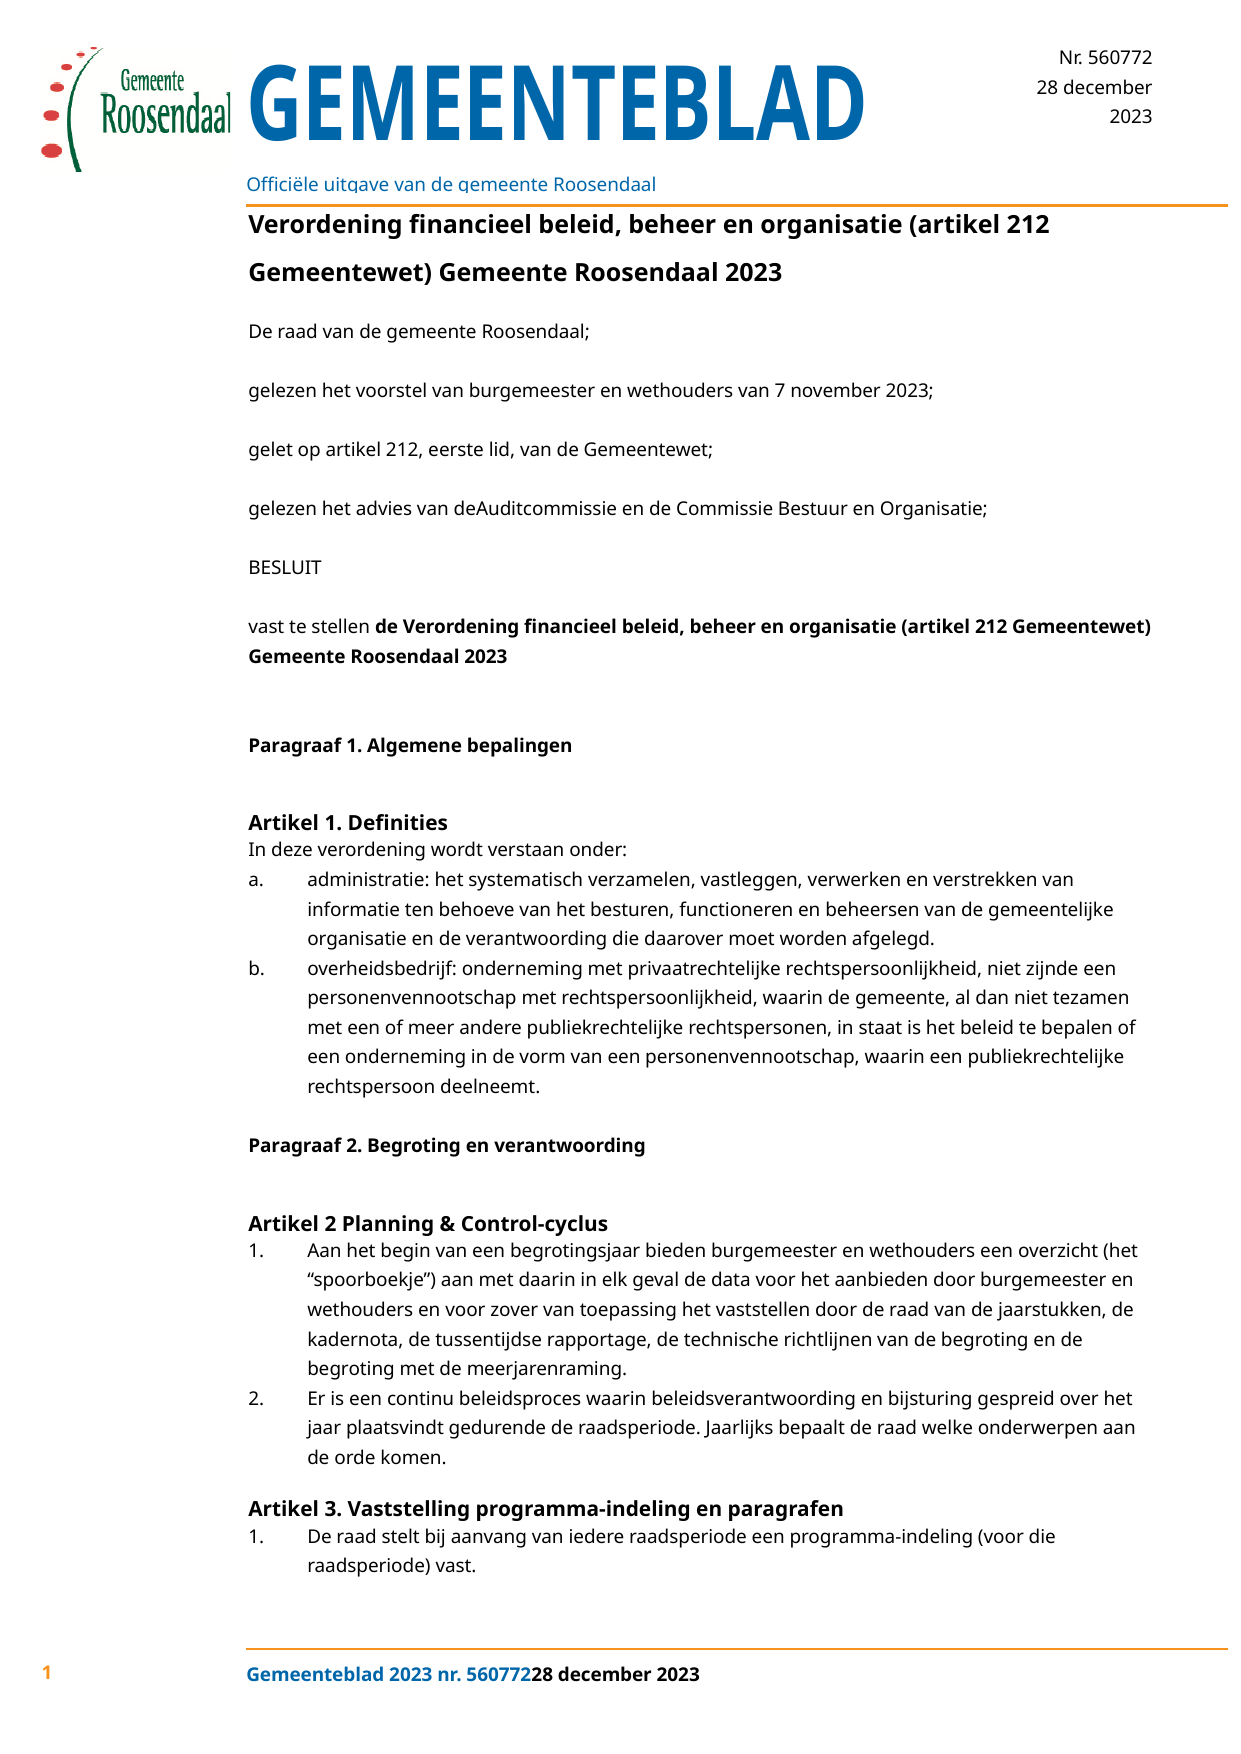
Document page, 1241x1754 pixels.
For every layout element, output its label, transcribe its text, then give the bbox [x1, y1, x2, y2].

text Artikel 1. Definities [248, 808, 1152, 837]
text Artikel 2 Planning & Control-cyclus [248, 1209, 1152, 1237]
text vast te stellen de Verordening financieel beleid, beheer en organisatie (artikel 212 Gemeentewet) Gemeente Roosendaal 2023 [248, 614, 1152, 669]
list De raad stelt bij aanvang van iedere raadsperiode een programma-indeling (voor die raadsperiode) vast. [248, 1523, 1152, 1578]
list administratie: het systematisch verzamelen, vastleggen, verwerken en verstrekken van informatie ten behoeve van het besturen, functioneren en beheersen van de gemeentelijke organisatie en de verantwoording die daarover moet worden afgelegd. [248, 866, 1152, 951]
text gelet op artikel 212, eerste lid, van de Gemeentewet; [248, 436, 1152, 462]
text gelezen het advies van deAuditcommissie en de Commissie Bestuur en Organisatie; [248, 495, 1152, 521]
picture [41, 47, 231, 172]
text De raad van de gemeente Roosendaal; [248, 318, 1152, 344]
text BESLUIT [248, 554, 1152, 580]
list Aan het begin van een begrotingsjaar bieden burgemeester en wethouders een overzicht (het “spoorboekje”) aan met daarin in elk geval de data voor het aanbieden door burgemeester en wethouders en voor zover van toepassing het vaststellen door de raad van de jaarstukken, de kadernota, de tussentijdse rapportage, de technische richtlijnen van de begroting en de begroting met de meerjarenraming. [248, 1237, 1152, 1381]
text In deze verordening wordt verstaan onder: [248, 837, 1152, 862]
text gelezen het voorstel van burgemeester en wethouders van 7 november 2023; [248, 377, 1152, 403]
text Verordening financieel beleid, beheer en organisatie (artikel 212 Gemeentewet) Gemeente Roosendaal 2023 [248, 207, 1152, 288]
text Paragraaf 1. Algemene bepalingen [248, 732, 1152, 758]
list Er is een continu beleidsproces waarin beleidsverantwoording en bijsturing gespreid over het jaar plaatsvindt gedurende de raadsperiode. Jaarlijks bepaalt de raad welke onderwerpen aan de orde komen. [248, 1385, 1152, 1470]
text Artikel 3. Vaststelling programma-indeling en paragrafen [248, 1494, 1152, 1523]
text Paragraaf 2. Begroting en verantwoording [248, 1132, 1152, 1158]
list overheidsbedrijf: onderneming met privaatrechtelijke rechtspersoonlijkheid, niet zijnde een personenvennootschap met rechtspersoonlijkheid, waarin de gemeente, al dan niet tezamen met een of meer andere publiekrechtelijke rechtspersonen, in staat is het beleid te bepalen of een onderneming in de vorm van een personenvennootschap, waarin een publiekrechtelijke rechtspersoon deelneemt. [248, 955, 1152, 1099]
